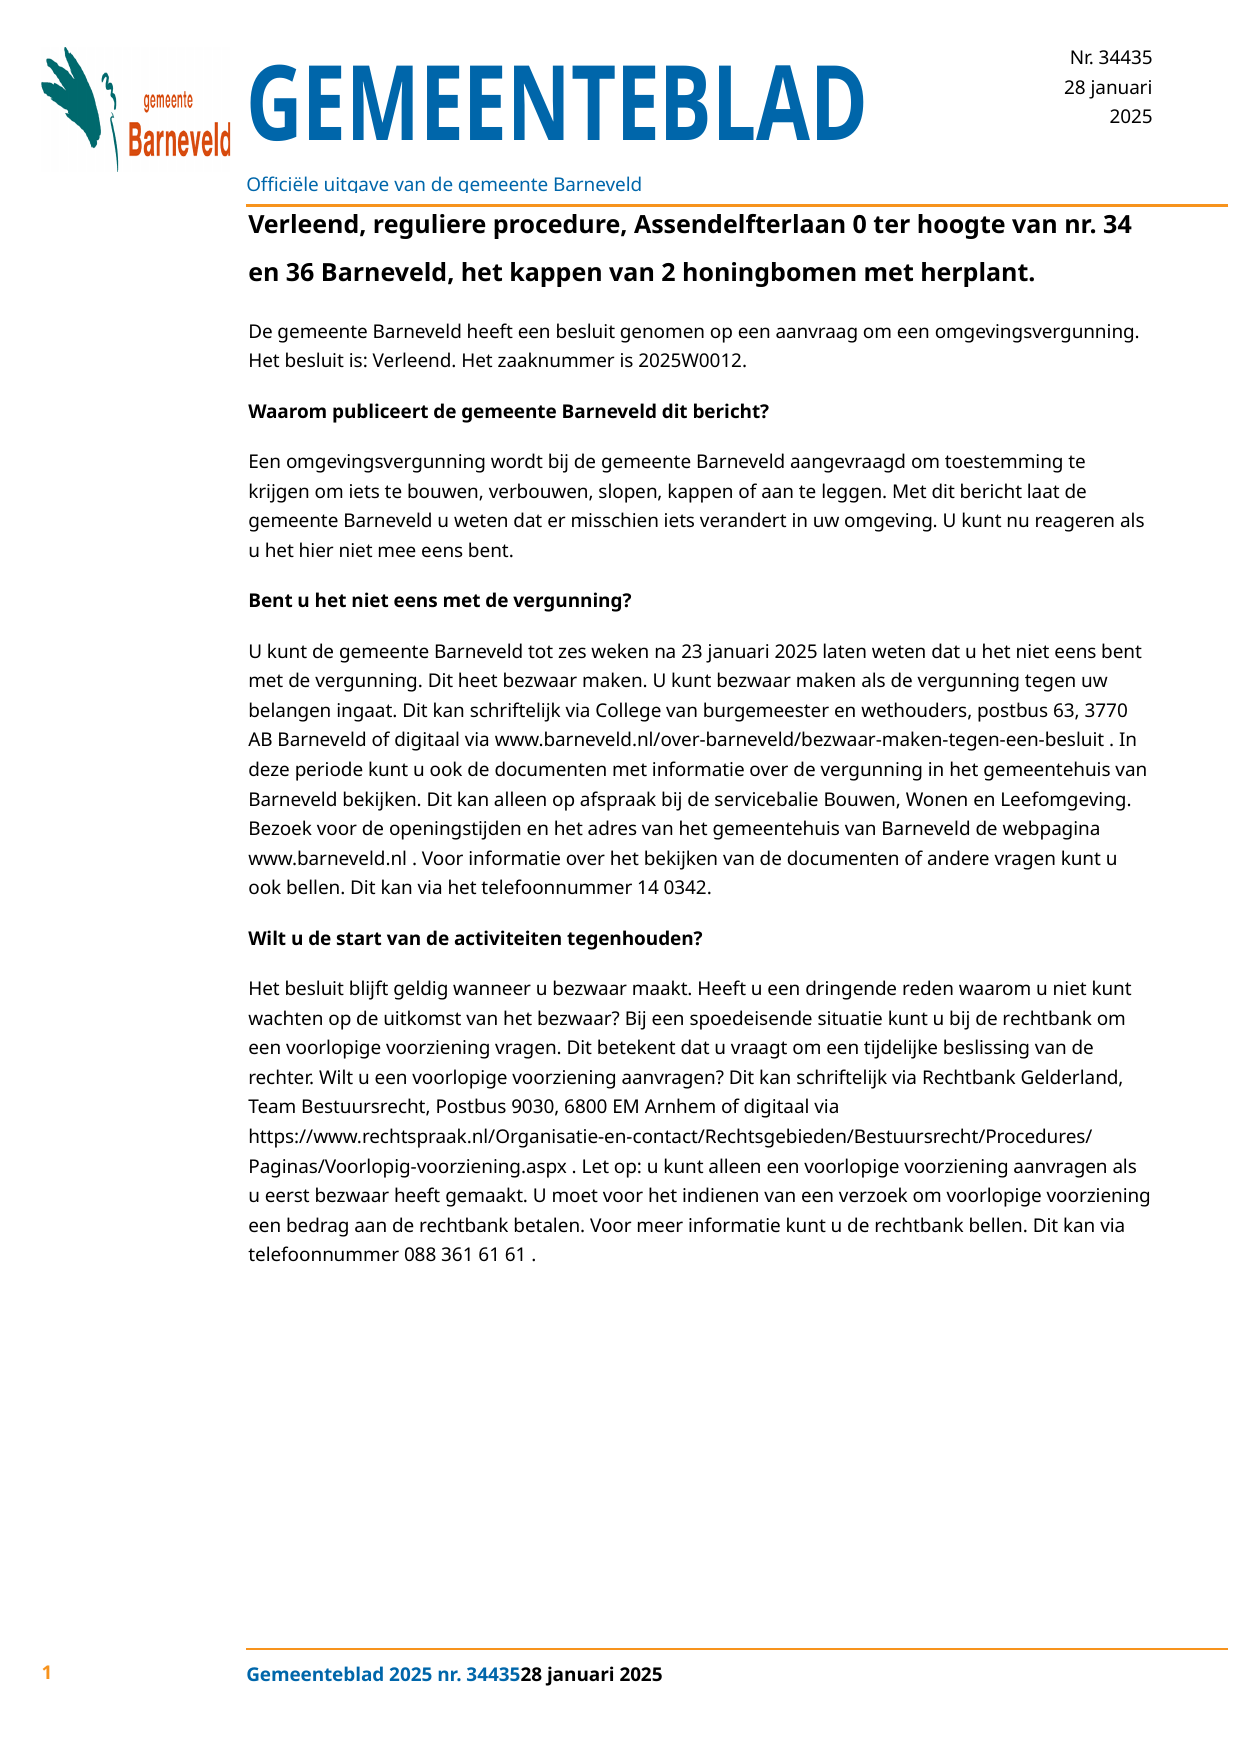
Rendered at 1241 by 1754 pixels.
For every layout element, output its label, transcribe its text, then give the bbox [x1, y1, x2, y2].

text U kunt de gemeente Barneveld tot zes weken na 23 januari 2025 laten weten dat u het niet eens bent met de vergunning. Dit heet bezwaar maken. U kunt bezwaar maken als de vergunning tegen uw belangen ingaat. Dit kan schriftelijk via College van burgemeester en wethouders, postbus 63, 3770 AB Barneveld of digitaal via www.barneveld.nl/over-barneveld/bezwaar-maken-tegen-een-besluit . In deze periode kunt u ook de documenten met informatie over de vergunning in het gemeentehuis van Barneveld bekijken. Dit kan alleen op afspraak bij de servicebalie Bouwen, Wonen en Leefomgeving. Bezoek voor de openingstijden en het adres van het gemeentehuis van Barneveld de webpagina www.barneveld.nl . Voor informatie over het bekijken van de documenten of andere vragen kunt u ook bellen. Dit kan via het telefoonnummer 14 0342. [248, 638, 1152, 900]
picture [41, 47, 231, 172]
text Bent u het niet eens met de vergunning? [248, 587, 1152, 613]
text Een omgevingsvergunning wordt bij de gemeente Barneveld aangevraagd om toestemming te krijgen om iets te bouwen, verbouwen, slopen, kappen of aan te leggen. Met dit bericht laat de gemeente Barneveld u weten dat er misschien iets verandert in uw omgeving. U kunt nu reageren als u het hier niet mee eens bent. [248, 448, 1152, 563]
text Waarom publiceert de gemeente Barneveld dit bericht? [248, 398, 1152, 424]
text Wilt u de start van de activiteiten tegenhouden? [248, 925, 1152, 951]
text Het besluit blijft geldig wanneer u bezwaar maakt. Heeft u een dringende reden waarom u niet kunt wachten op de uitkomst van het bezwaar? Bij een spoedeisende situatie kunt u bij de rechtbank om een voorlopige voorziening vragen. Dit betekent dat u vraagt om een tijdelijke beslissing van de rechter. Wilt u een voorlopige voorziening aanvragen? Dit kan schriftelijk via Rechtbank Gelderland, Team Bestuursrecht, Postbus 9030, 6800 EM Arnhem of digitaal via https://www.rechtspraak.nl/Organisatie-en-contact/Rechtsgebieden/Bestuursrecht/Procedures/Paginas/Voorlopig-voorziening.aspx . Let op: u kunt alleen een voorlopige voorziening aanvragen als u eerst bezwaar heeft gemaakt. U moet voor het indienen van een verzoek om voorlopige voorziening een bedrag aan de rechtbank betalen. Voor meer informatie kunt u de rechtbank bellen. Dit kan via telefoonnummer 088 361 61 61 . [248, 975, 1152, 1267]
text Verleend, reguliere procedure, Assendelfterlaan 0 ter hoogte van nr. 34 en 36 Barneveld, het kappen van 2 honingbomen met herplant. [248, 207, 1152, 288]
text De gemeente Barneveld heeft een besluit genomen op een aanvraag om een omgevingsvergunning. Het besluit is: Verleend. Het zaaknummer is 2025W0012. [248, 318, 1152, 373]
